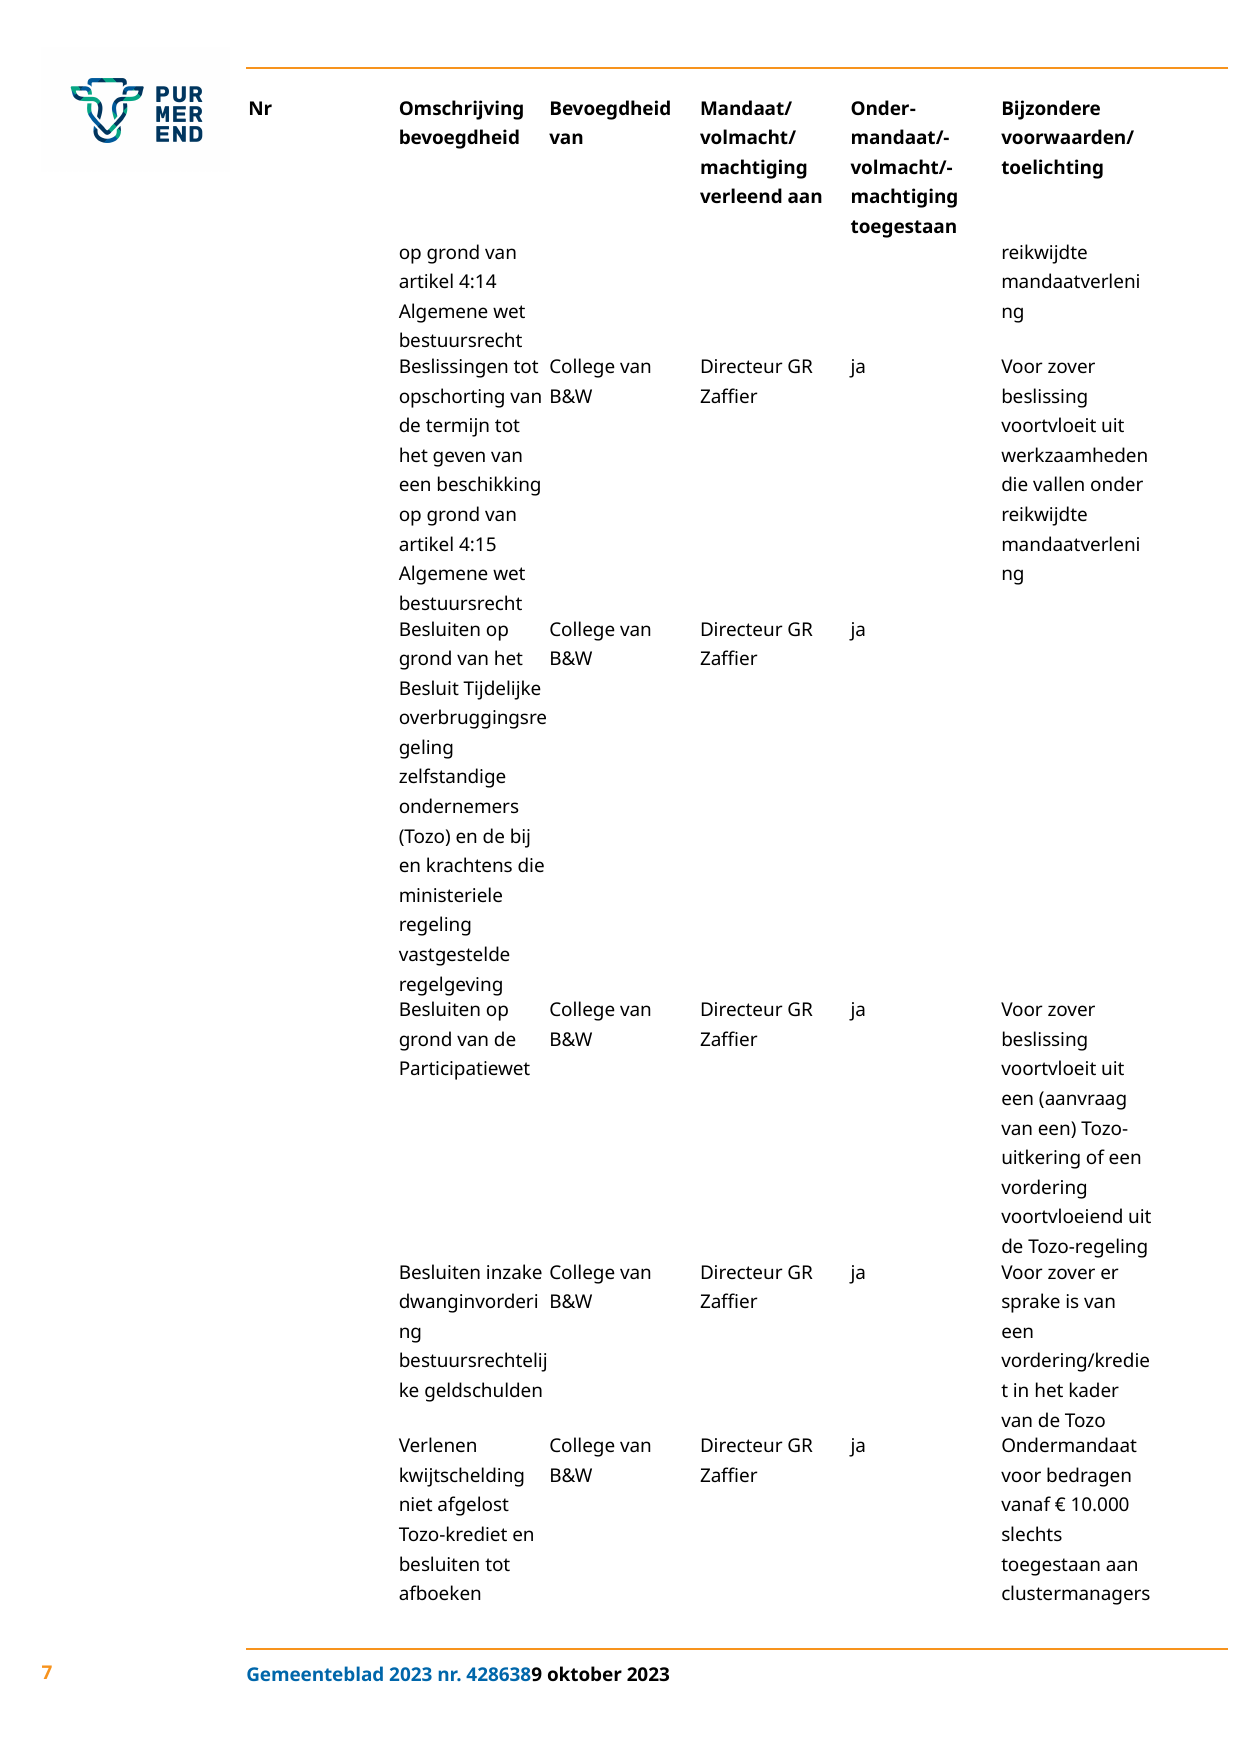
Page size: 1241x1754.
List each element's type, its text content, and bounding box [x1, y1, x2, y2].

table_cell Directeur GR Zaffier [700, 616, 850, 996]
table_cell Directeur GR Zaffier [700, 1433, 850, 1606]
table_cell College van B&W [549, 353, 700, 616]
picture [41, 47, 231, 172]
table_cell [1001, 616, 1152, 996]
table_cell [850, 239, 1001, 353]
table_cell Verlenen kwijtschelding niet afgelost Tozo-krediet en besluiten tot afboeken [399, 1433, 549, 1606]
table_header Nr [248, 95, 398, 239]
table_cell Ondermandaat voor bedragen vanaf € 10.000 slechts toegestaan aan clustermanagers [1001, 1433, 1152, 1606]
table_cell ja [850, 1259, 1001, 1432]
table_cell [248, 996, 398, 1259]
table_header Mandaat/ volmacht/ machtiging verleend aan [700, 95, 850, 239]
table_cell College van B&W [549, 616, 700, 996]
table_cell Directeur GR Zaffier [700, 353, 850, 616]
table_cell ja [850, 1433, 1001, 1606]
table_header Onder­mandaat/-volmacht/-machtiging toegestaan [850, 95, 1001, 239]
table_cell Directeur GR Zaffier [700, 1259, 850, 1432]
table_header Bijzondere voorwaarden/ toelichting [1001, 95, 1152, 239]
table_cell [549, 239, 700, 353]
table_cell College van B&W [549, 996, 700, 1259]
table_cell Voor zover er sprake is van een vordering/krediet in het kader van de Tozo [1001, 1259, 1152, 1432]
table_cell [248, 239, 398, 353]
table_cell ja [850, 353, 1001, 616]
table_cell College van B&W [549, 1259, 700, 1432]
table_cell Besluiten inzake dwanginvordering bestuursrechtelijke geldschulden [399, 1259, 549, 1432]
table_cell [700, 239, 850, 353]
table_cell ja [850, 616, 1001, 996]
table_header Omschrijving bevoegdheid [399, 95, 549, 239]
table_cell Besluiten op grond van het Besluit Tijdelijke overbruggingsregeling zelfstandige ondernemers (Tozo) en de bij en krachtens die ministeriele regeling vastgestelde regelgeving [399, 616, 549, 996]
table_cell Directeur GR Zaffier [700, 996, 850, 1259]
table_cell ja [850, 996, 1001, 1259]
table_cell [248, 1259, 398, 1432]
table_cell Beslissingen tot opschorting van de termijn tot het geven van een beschikking op grond van artikel 4:15 Algemene wet bestuursrecht [399, 353, 549, 616]
table_cell [248, 1433, 398, 1606]
table_cell Voor zover beslissing voortvloeit uit werkzaamheden die vallen onder reikwijdte mandaatverlening [1001, 353, 1152, 616]
table_cell reikwijdte mandaatverlening [1001, 239, 1152, 353]
table_cell [248, 353, 398, 616]
table_cell College van B&W [549, 1433, 700, 1606]
table_cell Besluiten op grond van de Participatiewet [399, 996, 549, 1259]
table_cell op grond van artikel 4:14 Algemene wet bestuursrecht [399, 239, 549, 353]
table_cell Voor zover beslissing voortvloeit uit een (aanvraag van een) Tozo-uitkering of een vordering voortvloeiend uit de Tozo-regeling [1001, 996, 1152, 1259]
table_cell [248, 616, 398, 996]
table_header Bevoegdheid van [549, 95, 700, 239]
